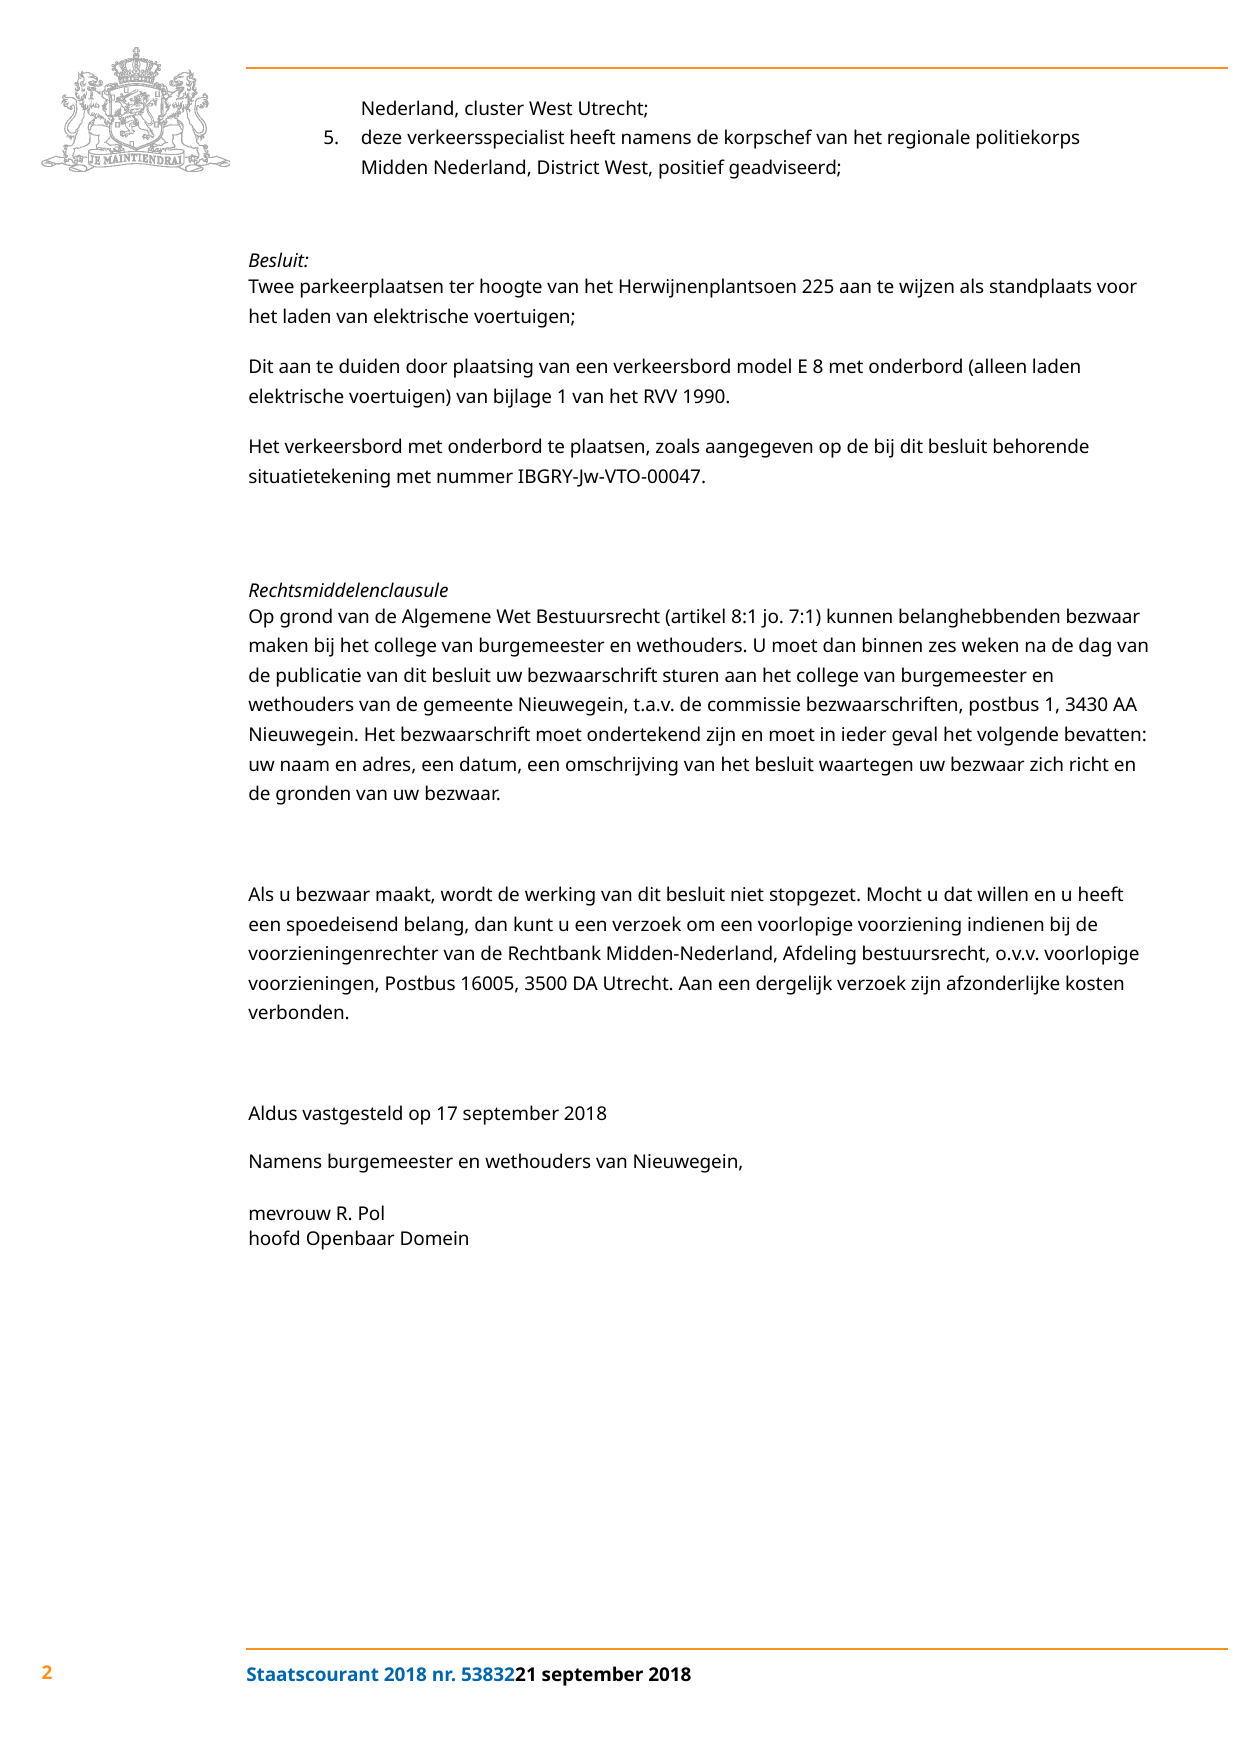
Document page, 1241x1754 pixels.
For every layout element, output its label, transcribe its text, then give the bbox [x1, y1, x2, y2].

text Besluit: [248, 247, 1152, 273]
picture [41, 47, 231, 172]
text Op grond van de Algemene Wet Bestuursrecht (artikel 8:1 jo. 7:1) kunnen belanghebbenden bezwaar maken bij het college van burgemeester en wethouders. U moet dan binnen zes weken na de dag van de publicatie van dit besluit uw bezwaarschrift sturen aan het college van burgemeester en wethouders van de gemeente Nieuwegein, t.a.v. de commissie bezwaarschriften, postbus 1, 3430 AA Nieuwegein. Het bezwaarschrift moet ondertekend zijn en moet in ieder geval het volgende bevatten: uw naam en adres, een datum, een omschrijving van het besluit waartegen uw bezwaar zich richt en de gronden van uw bezwaar. [248, 603, 1152, 806]
text Rechtsmiddelenclausule [248, 577, 1152, 603]
list Nederland, cluster West Utrecht; [323, 95, 1152, 121]
text hoofd Openbaar Domein [248, 1225, 1152, 1251]
text Het verkeersbord met onderbord te plaatsen, zoals aangegeven op de bij dit besluit behorende situatietekening met nummer IBGRY-Jw-VTO-00047. [248, 433, 1152, 488]
text Dit aan te duiden door plaatsing van een verkeersbord model E 8 met onderbord (alleen laden elektrische voertuigen) van bijlage 1 van het RVV 1990. [248, 353, 1152, 408]
list deze verkeersspecialist heeft namens de korpschef van het regionale politiekorps Midden Nederland, District West, positief geadviseerd; [323, 124, 1152, 180]
text Aldus vastgesteld op 17 september 2018 [248, 1100, 1152, 1126]
text mevrouw R. Pol [248, 1200, 1152, 1225]
text Als u bezwaar maakt, wordt de werking van dit besluit niet stopgezet. Mocht u dat willen en u heeft een spoedeisend belang, dan kunt u een verzoek om een voorlopige voorziening indienen bij de voorzieningenrechter van de Rechtbank Midden-Nederland, Afdeling bestuursrecht, o.v.v. voorlopige voorzieningen, Postbus 16005, 3500 DA Utrecht. Aan een dergelijk verzoek zijn afzonderlijke kosten verbonden. [248, 881, 1152, 1025]
text Namens burgemeester en wethouders van Nieuwegein, [248, 1148, 1152, 1174]
text Twee parkeerplaatsen ter hoogte van het Herwijnenplantsoen 225 aan te wijzen als standplaats voor het laden van elektrische voertuigen; [248, 273, 1152, 328]
